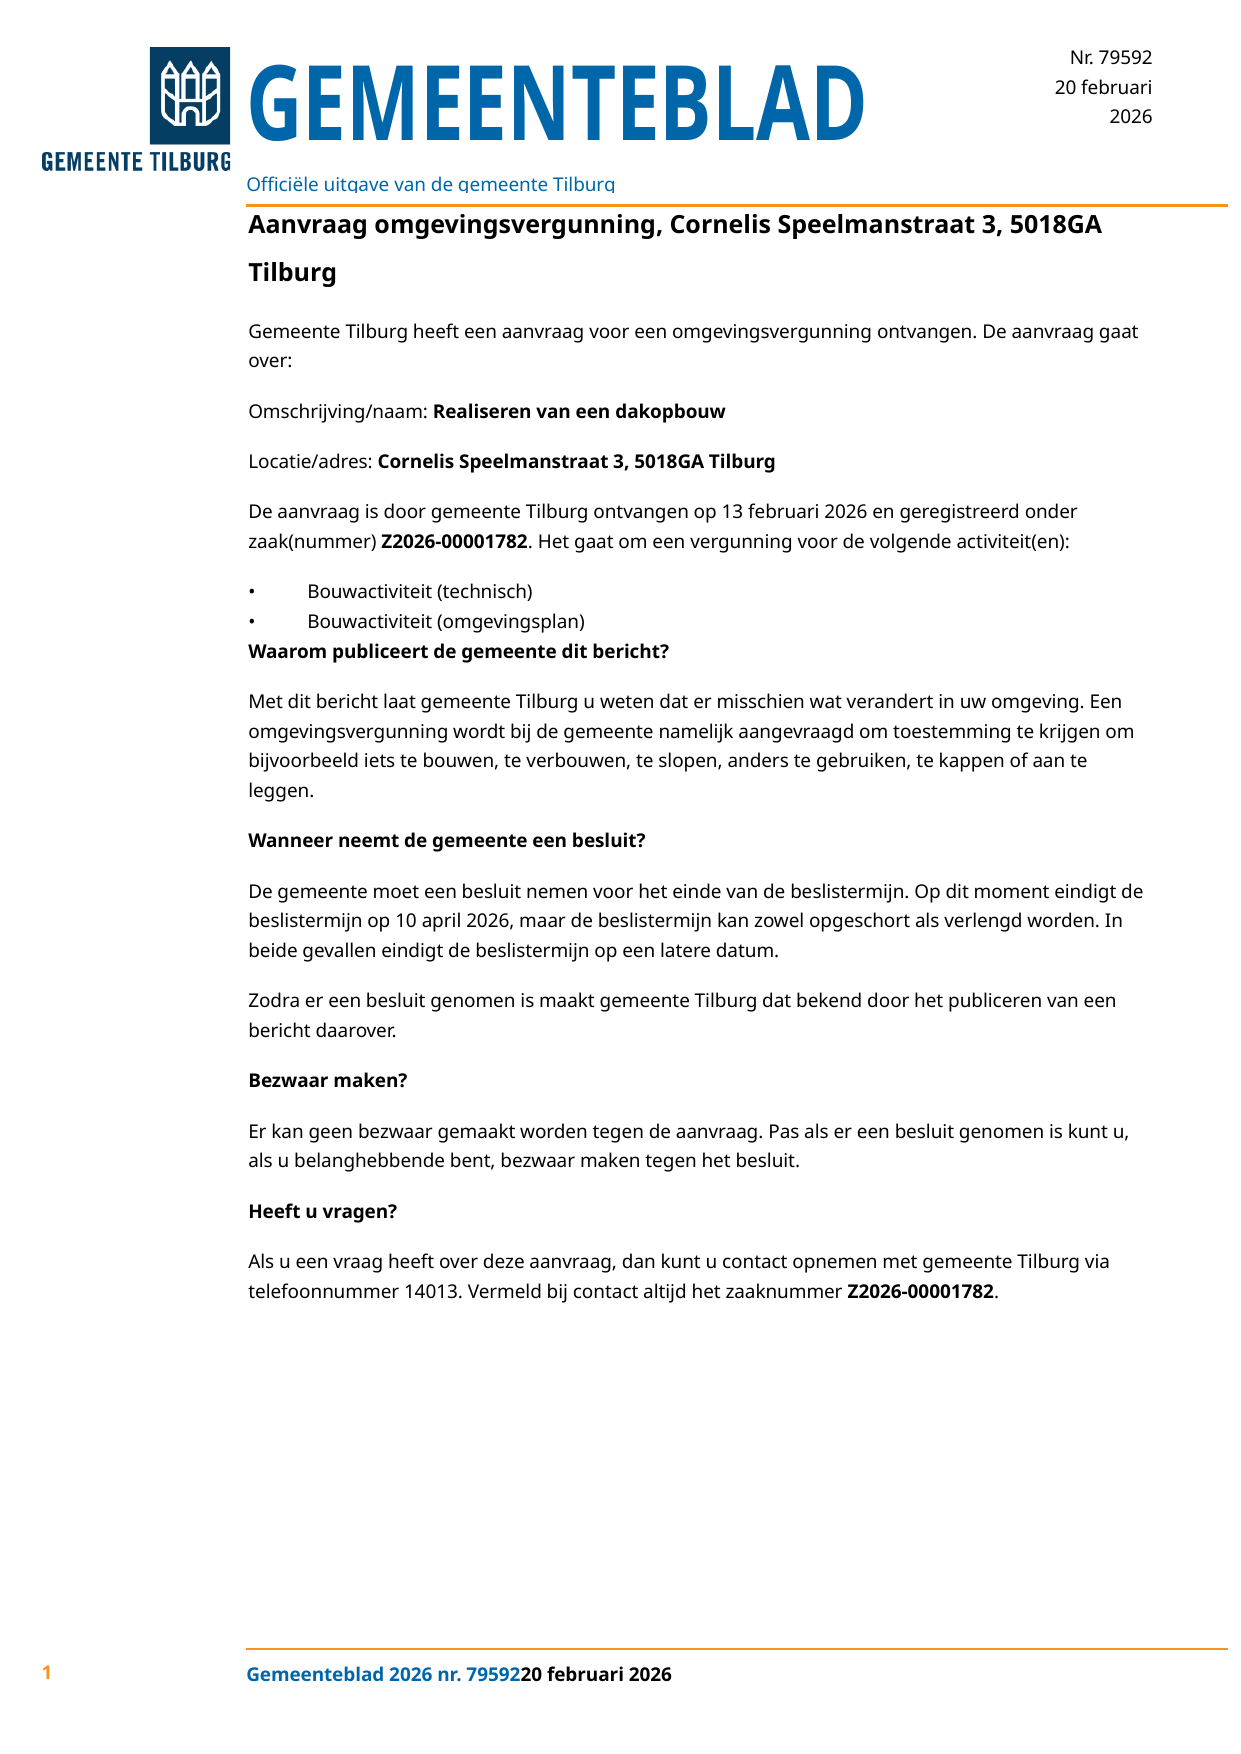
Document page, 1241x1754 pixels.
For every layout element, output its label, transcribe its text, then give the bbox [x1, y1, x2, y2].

text Zodra er een besluit genomen is maakt gemeente Tilburg dat bekend door het publiceren van een bericht daarover. [248, 987, 1152, 1043]
picture [41, 47, 231, 172]
text Bezwaar maken? [248, 1067, 1152, 1093]
text De aanvraag is door gemeente Tilburg ontvangen op 13 februari 2026 en geregistreerd onder zaak(nummer) Z2026-00001782. Het gaat om een vergunning voor de volgende activiteit(en): [248, 499, 1152, 554]
text Heeft u vragen? [248, 1198, 1152, 1224]
text Wanneer neemt de gemeente een besluit? [248, 827, 1152, 853]
text Met dit bericht laat gemeente Tilburg u weten dat er misschien wat verandert in uw omgeving. Een omgevingsvergunning wordt bij de gemeente namelijk aangevraagd om toestemming te krijgen om bijvoorbeeld iets te bouwen, te verbouwen, te slopen, anders te gebruiken, te kappen of aan te leggen. [248, 688, 1152, 803]
text Als u een vraag heeft over deze aanvraag, dan kunt u contact opnemen met gemeente Tilburg via telefoonnummer 14013. Vermeld bij contact altijd het zaaknummer Z2026-00001782. [248, 1248, 1152, 1304]
text Omschrijving/naam: Realiseren van een dakopbouw [248, 398, 1152, 424]
text De gemeente moet een besluit nemen voor het einde van de beslistermijn. Op dit moment eindigt de beslistermijn op 10 april 2026, maar de beslistermijn kan zowel opgeschort als verlengd worden. In beide gevallen eindigt de beslistermijn op een latere datum. [248, 878, 1152, 963]
list Bouwactiviteit (omgevingsplan) [248, 608, 1152, 634]
text Gemeente Tilburg heeft een aanvraag voor een omgevingsvergunning ontvangen. De aanvraag gaat over: [248, 318, 1152, 373]
text Aanvraag omgevingsvergunning, Cornelis Speelmanstraat 3, 5018GA Tilburg [248, 207, 1152, 288]
text Waarom publiceert de gemeente dit bericht? [248, 638, 1152, 664]
list Bouwactiviteit (technisch) [248, 579, 1152, 604]
text Er kan geen bezwaar gemaakt worden tegen de aanvraag. Pas als er een besluit genomen is kunt u, als u belanghebbende bent, bezwaar maken tegen het besluit. [248, 1118, 1152, 1173]
text Locatie/adres: Cornelis Speelmanstraat 3, 5018GA Tilburg [248, 448, 1152, 474]
